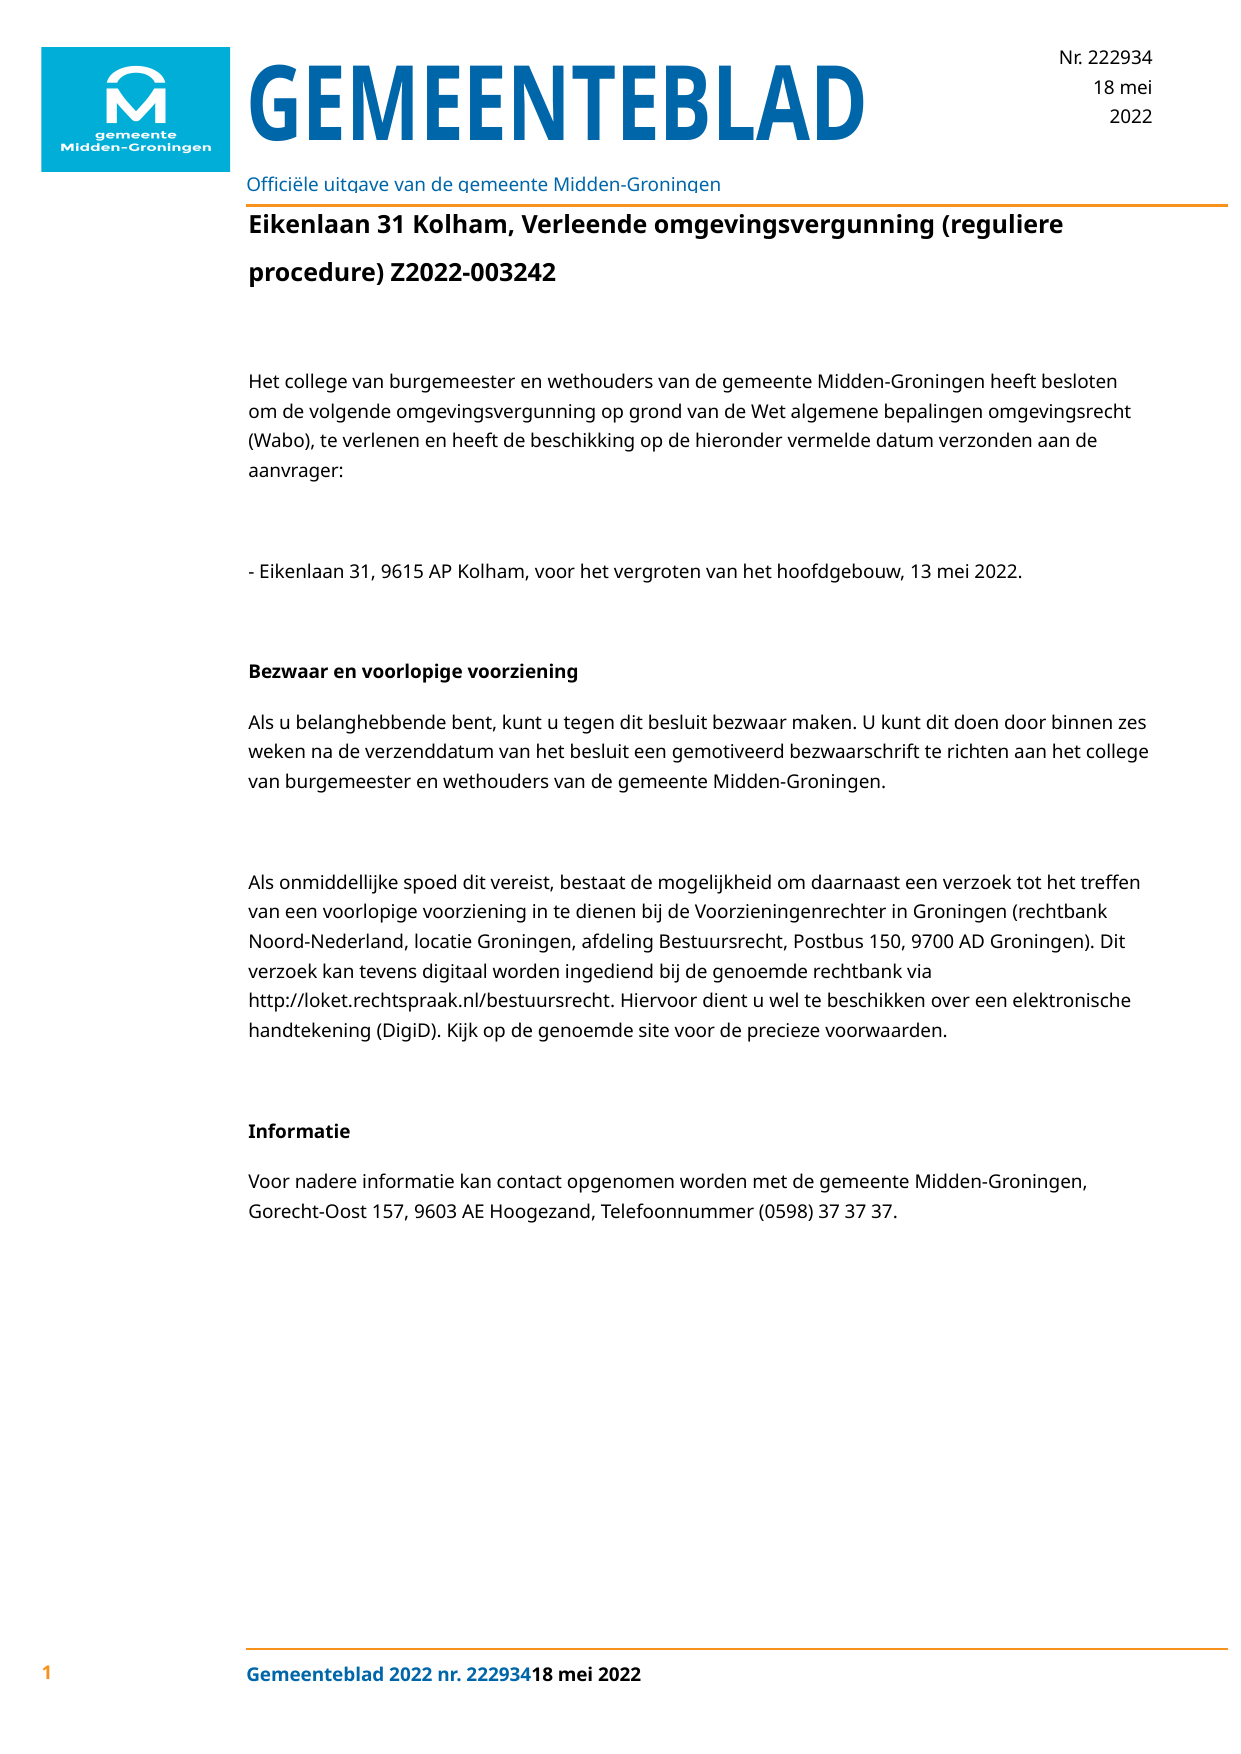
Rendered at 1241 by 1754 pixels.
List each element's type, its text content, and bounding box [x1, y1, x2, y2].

text Als u belanghebbende bent, kunt u tegen dit besluit bezwaar maken. U kunt dit doen door binnen zes weken na de verzenddatum van het besluit een gemotiveerd bezwaarschrift te richten aan het college van burgemeester en wethouders van de gemeente Midden-Groningen. [248, 709, 1152, 794]
picture [107, 89, 165, 122]
picture [184, 146, 190, 153]
text Het college van burgemeester en wethouders van de gemeente Midden-Groningen heeft besloten om de volgende omgevingsvergunning op grond van de Wet algemene bepalingen omgevingsrecht (Wabo), te verlenen en heeft de beschikking op de hieronder vermelde datum verzonden aan de aanvrager: [248, 368, 1152, 483]
text - Eikenlaan 31, 9615 AP Kolham, voor het vergroten van het hoofdgebouw, 13 mei 2022. [248, 558, 1152, 584]
text Bezwaar en voorlopige voorziening [248, 659, 1152, 684]
text Informatie [248, 1118, 1152, 1144]
text Voor nadere informatie kan contact opgenomen worden met de gemeente Midden-Groningen, Gorecht-Oost 157, 9603 AE Hoogezand, Telefoonnummer (0598) 37 37 37. [248, 1168, 1152, 1224]
text Eikenlaan 31 Kolham, Verleende omgevingsvergunning (reguliere procedure) Z2022-003242 [248, 207, 1152, 288]
picture [108, 66, 164, 82]
text Als onmiddellijke spoed dit vereist, bestaat de mogelijkheid om daarnaast een verzoek tot het treffen van een voorlopige voorziening in te dienen bij de Voorzieningenrechter in Groningen (rechtbank Noord-Nederland, locatie Groningen, afdeling Bestuursrecht, Postbus 150, 9700 AD Groningen). Dit verzoek kan tevens digitaal worden ingediend bij de genoemde rechtbank via http://loket.rechtspraak.nl/bestuursrecht. Hiervoor dient u wel te beschikken over een elektronische handtekening (DigiD). Kijk op de genoemde site voor de precieze voorwaarden. [248, 869, 1152, 1043]
